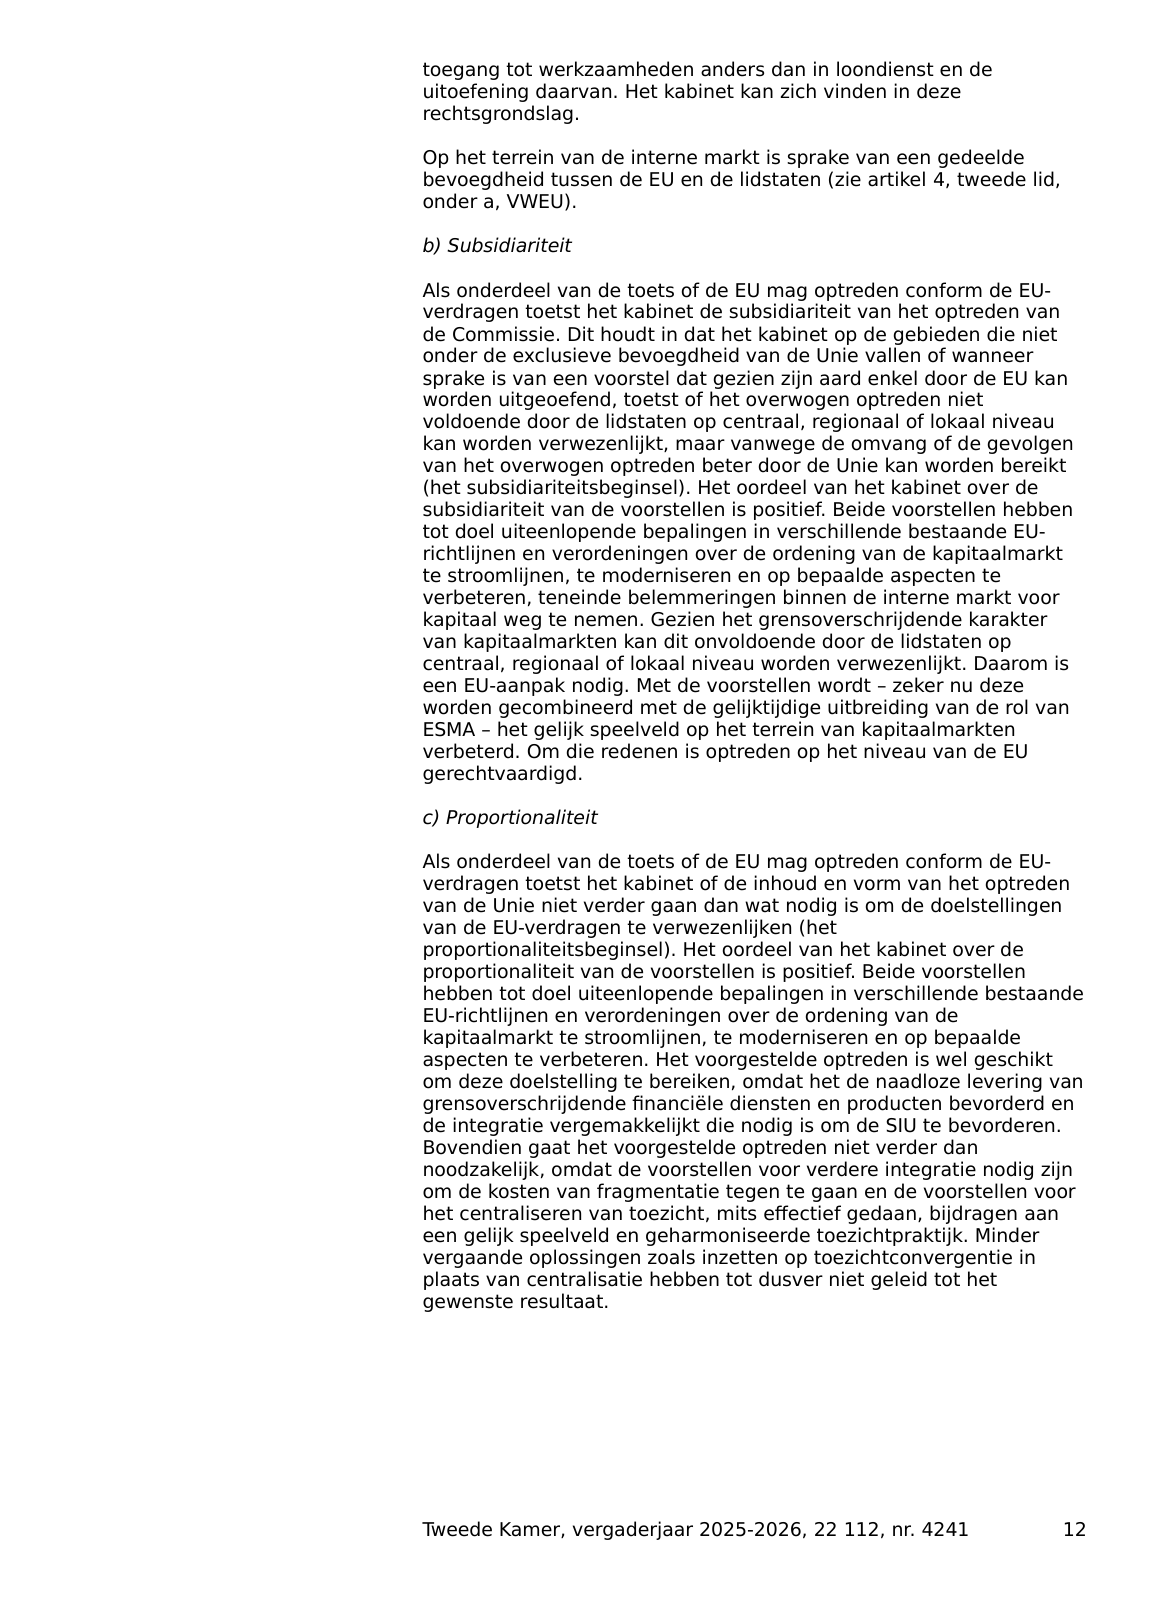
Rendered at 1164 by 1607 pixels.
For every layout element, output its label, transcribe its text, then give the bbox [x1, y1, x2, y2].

subtitle b) Subsidiariteit [422, 235, 1087, 257]
subtitle c) Proportionaliteit [422, 807, 1087, 829]
text Als onderdeel van de toets of de EU mag optreden conform de EU-verdragen toetst het kabinet de subsidiariteit van het optreden van de Commissie. Dit houdt in dat het kabinet op de gebieden die niet onder de exclusieve bevoegdheid van de Unie vallen of wanneer sprake is van een voorstel dat gezien zijn aard enkel door de EU kan worden uitgeoefend, toetst of het overwogen optreden niet voldoende door de lidstaten op centraal, regionaal of lokaal niveau kan worden verwezenlijkt, maar vanwege de omvang of de gevolgen van het overwogen optreden beter door de Unie kan worden bereikt (het subsidiariteitsbeginsel). Het oordeel van het kabinet over de subsidiariteit van de voorstellen is positief. Beide voorstellen hebben tot doel uiteenlopende bepalingen in verschillende bestaande EU-richtlijnen en verordeningen over de ordening van de kapitaalmarkt te stroomlijnen, te moderniseren en op bepaalde aspecten te verbeteren, teneinde belemmeringen binnen de interne markt voor kapitaal weg te nemen. Gezien het grensoverschrijdende karakter van kapitaalmarkten kan dit onvoldoende door de lidstaten op centraal, regionaal of lokaal niveau worden verwezenlijkt. Daarom is een EU-aanpak nodig. Met de voorstellen wordt – zeker nu deze worden gecombineerd met de gelijktijdige uitbreiding van de rol van ESMA – het gelijk speelveld op het terrein van kapitaalmarkten verbeterd. Om die redenen is optreden op het niveau van de EU gerechtvaardigd. [422, 279, 1087, 785]
text Op het terrein van de interne markt is sprake van een gedeelde bevoegdheid tussen de EU en de lidstaten (zie artikel 4, tweede lid, onder a, VWEU). [422, 147, 1087, 213]
text toegang tot werkzaamheden anders dan in loondienst en de uitoefening daarvan. Het kabinet kan zich vinden in deze rechtsgrondslag. [422, 59, 1087, 125]
text Als onderdeel van de toets of de EU mag optreden conform de EU-verdragen toetst het kabinet of de inhoud en vorm van het optreden van de Unie niet verder gaan dan wat nodig is om de doelstellingen van de EU-verdragen te verwezenlijken (het proportionaliteitsbeginsel). Het oordeel van het kabinet over de proportionaliteit van de voorstellen is positief. Beide voorstellen hebben tot doel uiteenlopende bepalingen in verschillende bestaande EU-richtlijnen en verordeningen over de ordening van de kapitaalmarkt te stroomlijnen, te moderniseren en op bepaalde aspecten te verbeteren. Het voorgestelde optreden is wel geschikt om deze doelstelling te bereiken, omdat het de naadloze levering van grensoverschrijdende financiële diensten en producten bevorderd en de integratie vergemakkelijkt die nodig is om de SIU te bevorderen. Bovendien gaat het voorgestelde optreden niet verder dan noodzakelijk, omdat de voorstellen voor verdere integratie nodig zijn om de kosten van fragmentatie tegen te gaan en de voorstellen voor het centraliseren van toezicht, mits effectief gedaan, bijdragen aan een gelijk speelveld en geharmoniseerde toezichtpraktijk. Minder vergaande oplossingen zoals inzetten op toezichtconvergentie in plaats van centralisatie hebben tot dusver niet geleid tot het gewenste resultaat. [422, 851, 1087, 1313]
